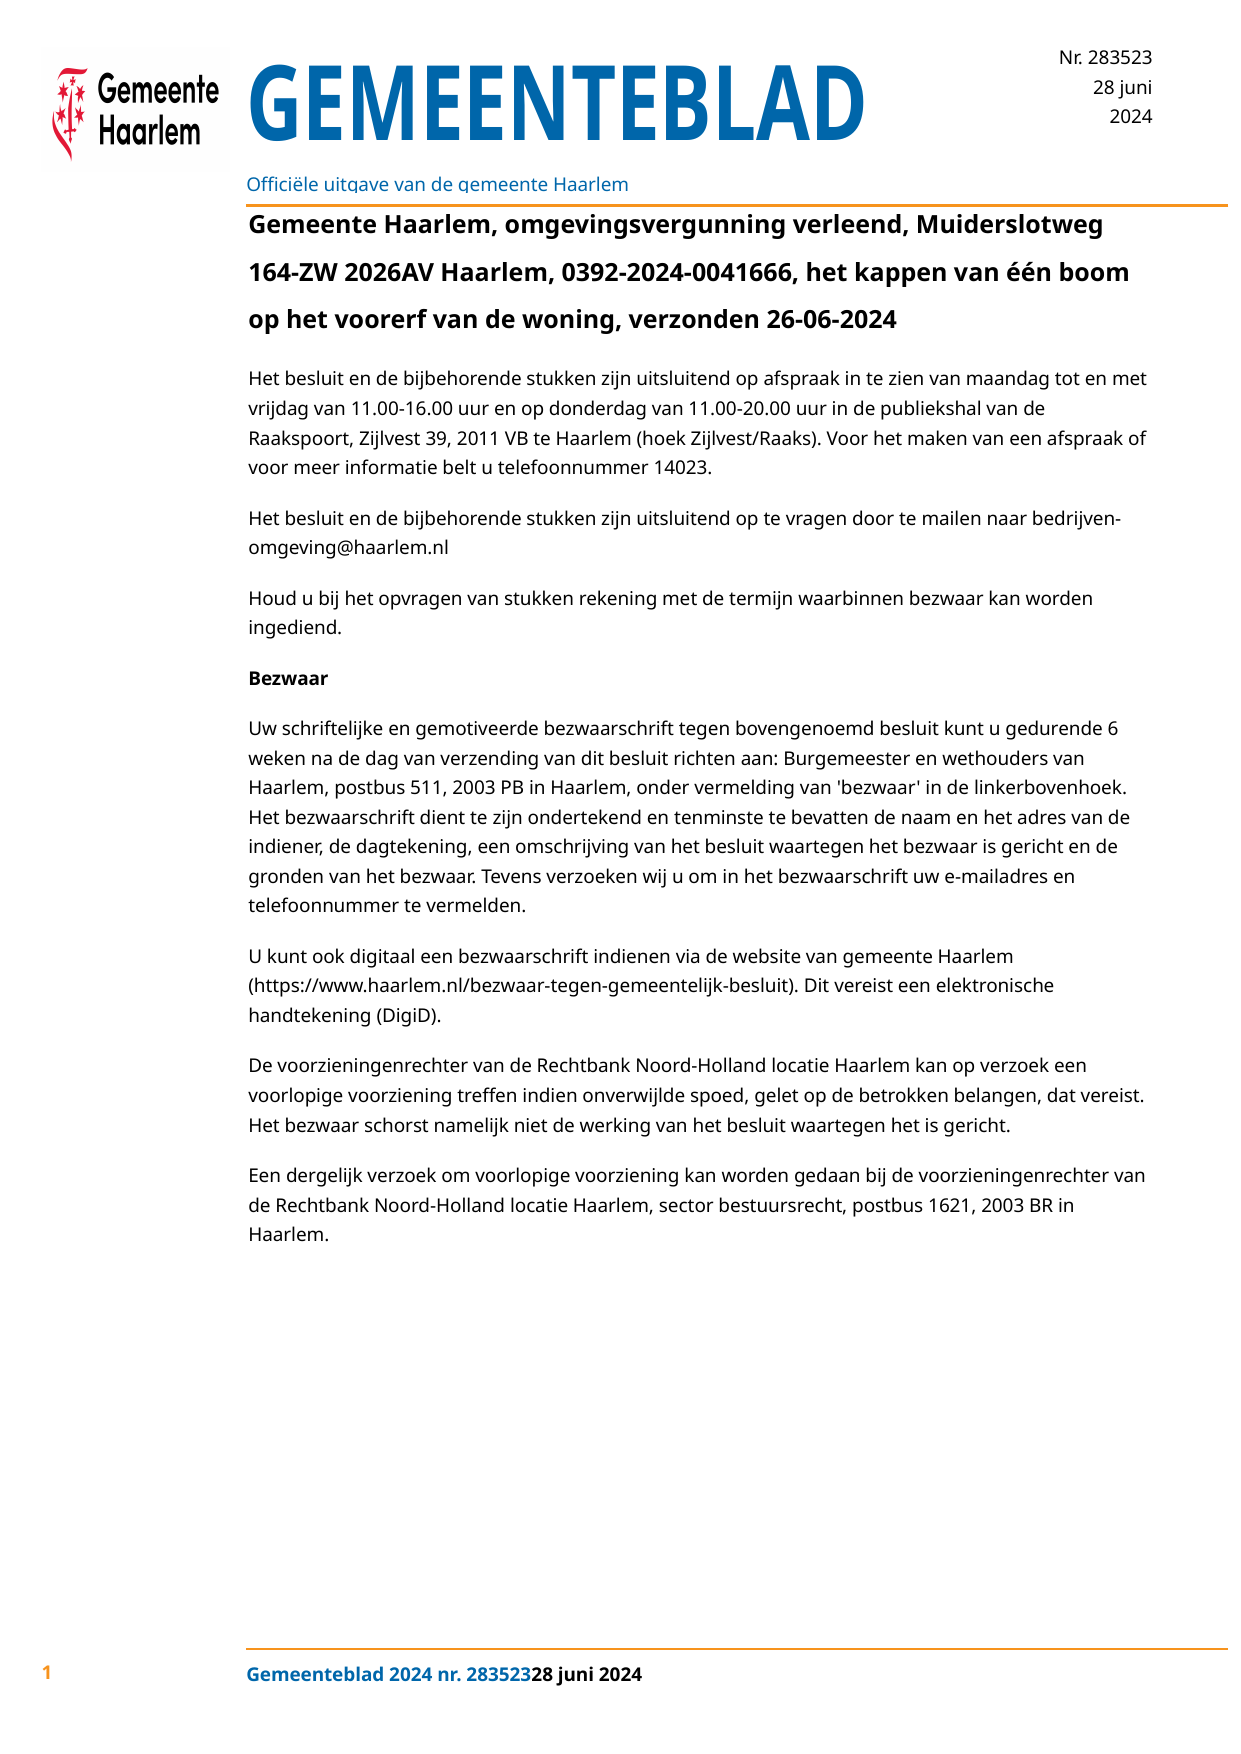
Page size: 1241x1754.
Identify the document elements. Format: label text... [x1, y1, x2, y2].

text U kunt ook digitaal een bezwaarschrift indienen via de website van gemeente Haarlem (https://www.haarlem.nl/bezwaar-tegen-gemeentelijk-besluit). Dit vereist een elektronische handtekening (DigiD). [248, 943, 1152, 1028]
text Het besluit en de bijbehorende stukken zijn uitsluitend op afspraak in te zien van maandag tot en met vrijdag van 11.00-16.00 uur en op donderdag van 11.00-20.00 uur in de publiekshal van de Raakspoort, Zijlvest 39, 2011 VB te Haarlem (hoek Zijlvest/Raaks). Voor het maken van een afspraak of voor meer informatie belt u telefoonnummer 14023. [248, 366, 1152, 480]
text Het besluit en de bijbehorende stukken zijn uitsluitend op te vragen door te mailen naar bedrijven-omgeving@haarlem.nl [248, 505, 1152, 560]
picture [41, 47, 231, 172]
text Een dergelijk verzoek om voorlopige voorziening kan worden gedaan bij de voorzieningenrechter van de Rechtbank Noord-Holland locatie Haarlem, sector bestuursrecht, postbus 1621, 2003 BR in Haarlem. [248, 1162, 1152, 1247]
text Bezwaar [248, 665, 1152, 690]
text Houd u bij het opvragen van stukken rekening met de termijn waarbinnen bezwaar kan worden ingediend. [248, 585, 1152, 640]
text De voorzieningenrechter van de Rechtbank Noord-Holland locatie Haarlem kan op verzoek een voorlopige voorziening treffen indien onverwijlde spoed, gelet op de betrokken belangen, dat vereist. Het bezwaar schorst namelijk niet de werking van het besluit waartegen het is gericht. [248, 1053, 1152, 1137]
text Gemeente Haarlem, omgevingsvergunning verleend, Muiderslotweg 164-ZW 2026AV Haarlem, 0392-2024-0041666, het kappen van één boom op het voorerf van de woning, verzonden 26-06-2024 [248, 207, 1152, 336]
text Uw schriftelijke en gemotiveerde bezwaarschrift tegen bovengenoemd besluit kunt u gedurende 6 weken na de dag van verzending van dit besluit richten aan: Burgemeester en wethouders van Haarlem, postbus 511, 2003 PB in Haarlem, onder vermelding van 'bezwaar' in de linkerbovenhoek. Het bezwaarschrift dient te zijn ondertekend en tenminste te bevatten de naam en het adres van de indiener, de dagtekening, een omschrijving van het besluit waartegen het bezwaar is gericht en de gronden van het bezwaar. Tevens verzoeken wij u om in het bezwaarschrift uw e-mailadres en telefoonnummer te vermelden. [248, 715, 1152, 918]
